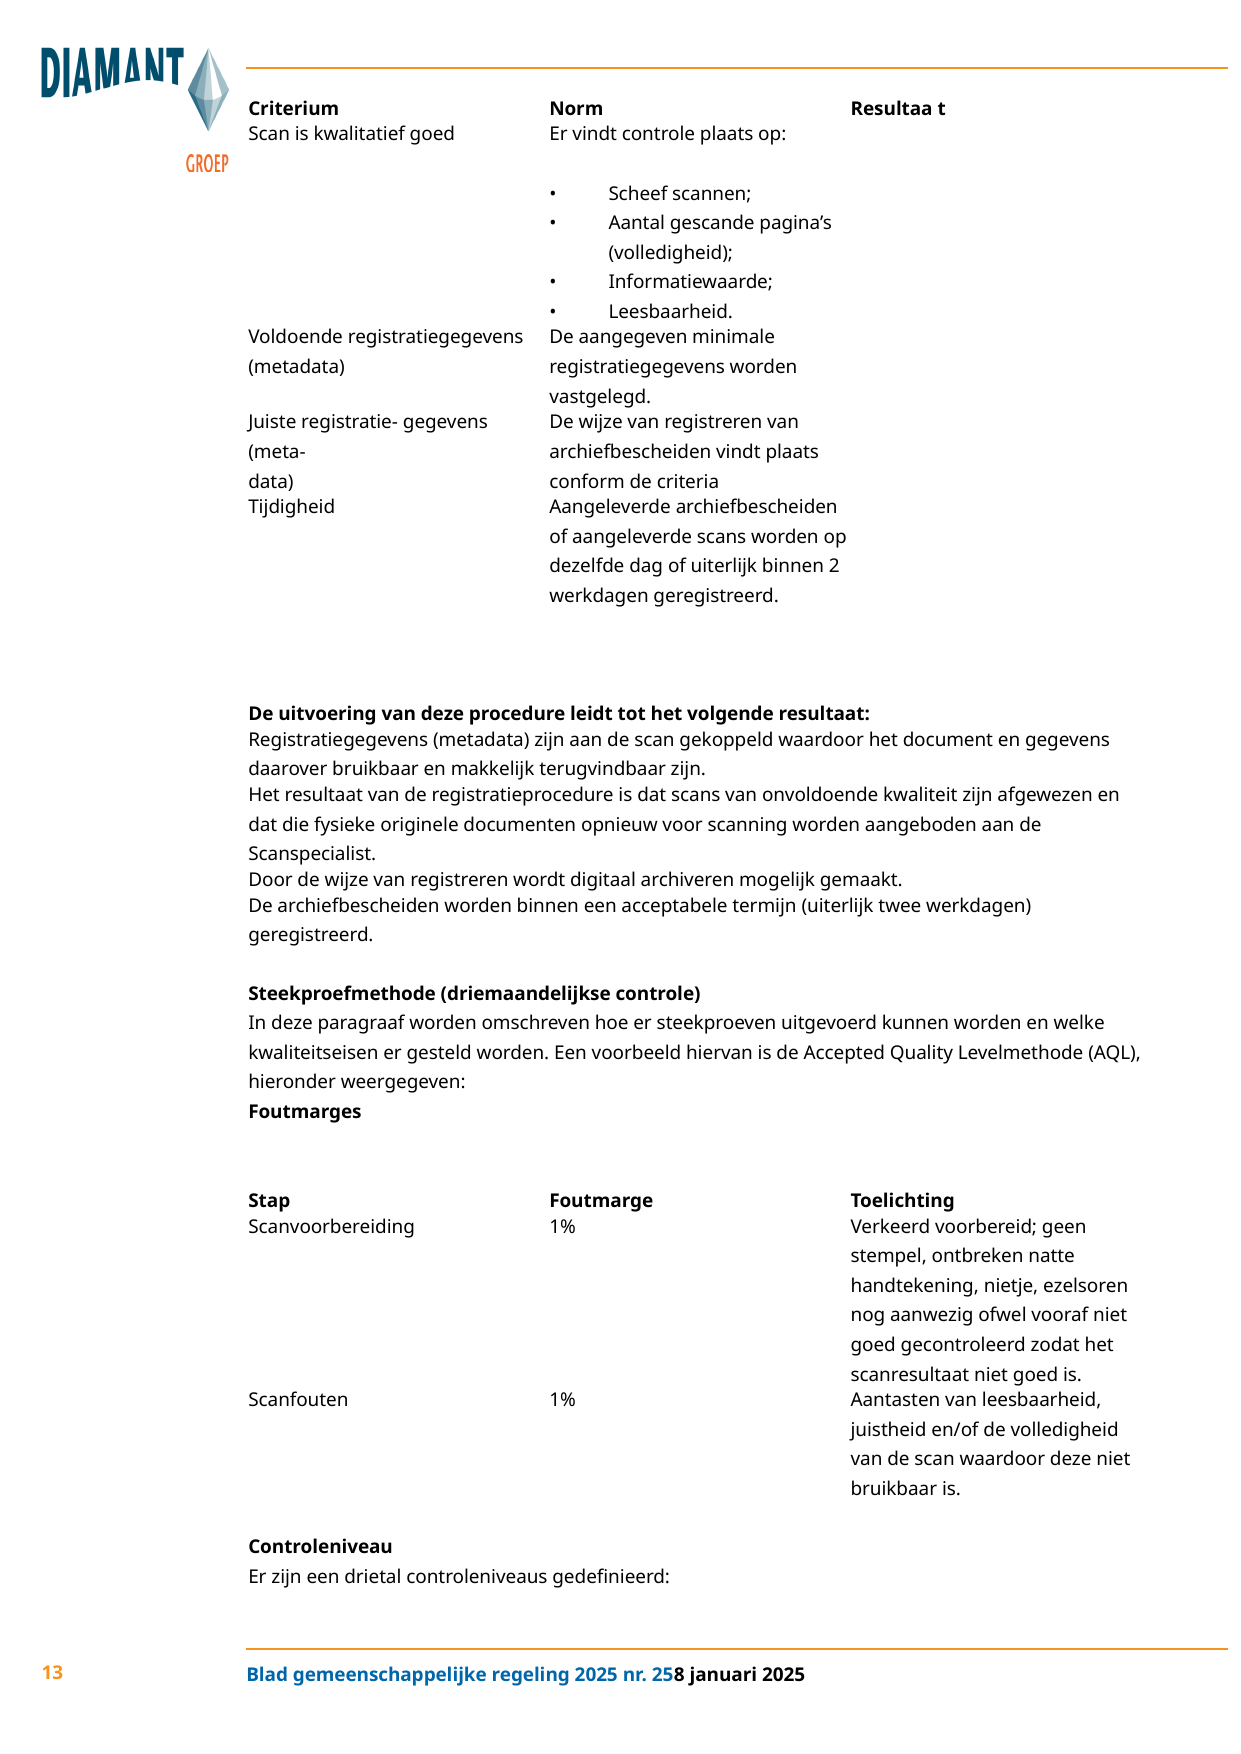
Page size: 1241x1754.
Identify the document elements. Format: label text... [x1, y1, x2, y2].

table_header De uitvoering van deze procedure leidt tot het volgende resultaat: [248, 700, 1152, 726]
table_cell [850, 409, 1152, 493]
table_cell Er vindt controle plaats op: Scheef scannen; Aantal gescande pagina’s (volledigheid); Informatiewaarde; Leesbaarheid. [549, 121, 850, 324]
table_header Criterium [248, 95, 549, 121]
table_cell Aangeleverde archiefbescheiden of aangeleverde scans worden op dezelfde dag of uiterlijk binnen 2 werkdagen geregistreerd. [549, 494, 850, 608]
table_cell Het resultaat van de registratieprocedure is dat scans van onvoldoende kwaliteit zijn afgewezen en dat die fysieke originele documenten opnieuw voor scanning worden aangeboden aan de Scanspecialist. [248, 781, 1152, 866]
picture [41, 47, 231, 172]
table_cell De wijze van registreren van archiefbescheiden vindt plaats conform de criteria [549, 409, 850, 493]
table_cell Verkeerd voorbereid; geen stempel, ontbreken natte handtekening, nietje, ezelsoren nog aanwezig ofwel vooraf niet goed gecontroleerd zodat het scanresultaat niet goed is. [850, 1213, 1152, 1386]
text In deze paragraaf worden omschreven hoe er steekproeven uitgevoerd kunnen worden en welke kwaliteitseisen er gesteld worden. Een voorbeeld hiervan is de Accepted Quality Levelmethode (AQL), hieronder weergegeven: [248, 1009, 1152, 1094]
table_header Resultaa t [850, 95, 1152, 121]
table_cell [850, 494, 1152, 608]
table_cell Registratiegegevens (metadata) zijn aan de scan gekoppeld waardoor het document en gegevens daarover bruikbaar en makkelijk terugvindbaar zijn. [248, 726, 1152, 781]
table_cell Aantasten van leesbaarheid, juistheid en/of de volledigheid van de scan waardoor deze niet bruikbaar is. [850, 1386, 1152, 1501]
table_cell Scanvoorbereiding [248, 1213, 549, 1386]
table_header Toelichting [850, 1187, 1152, 1213]
table_cell Door de wijze van registreren wordt digitaal archiveren mogelijk gemaakt. [248, 866, 1152, 892]
table_header Norm [549, 95, 850, 121]
table_cell Juiste registratie- gegevens (meta- data) [248, 409, 549, 493]
table_header Stap [248, 1187, 549, 1213]
table_cell 1% [549, 1386, 850, 1501]
table_header Foutmarge [549, 1187, 850, 1213]
text Controleniveau [248, 1534, 1152, 1559]
picture [151, 47, 158, 69]
table_cell De archiefbescheiden worden binnen een acceptabele termijn (uiterlijk twee werkdagen) geregistreerd. [248, 892, 1152, 947]
table_cell Tijdigheid [248, 494, 549, 608]
picture [48, 58, 53, 87]
table_cell Voldoende registratiegegevens (metadata) [248, 324, 549, 409]
table_cell [850, 324, 1152, 409]
text Er zijn een drietal controleniveaus gedefinieerd: [248, 1563, 1152, 1589]
text Foutmarges [248, 1098, 1152, 1124]
table_cell Scanfouten [248, 1386, 549, 1501]
table_cell Scan is kwalitatief goed [248, 121, 549, 324]
table_cell De aangegeven minimale registratiegegevens worden vastgelegd. [549, 324, 850, 409]
table_cell 1% [549, 1213, 850, 1386]
picture [104, 47, 111, 71]
table_cell [850, 121, 1152, 324]
text Steekproefmethode (driemaandelijkse controle) [248, 980, 1152, 1006]
